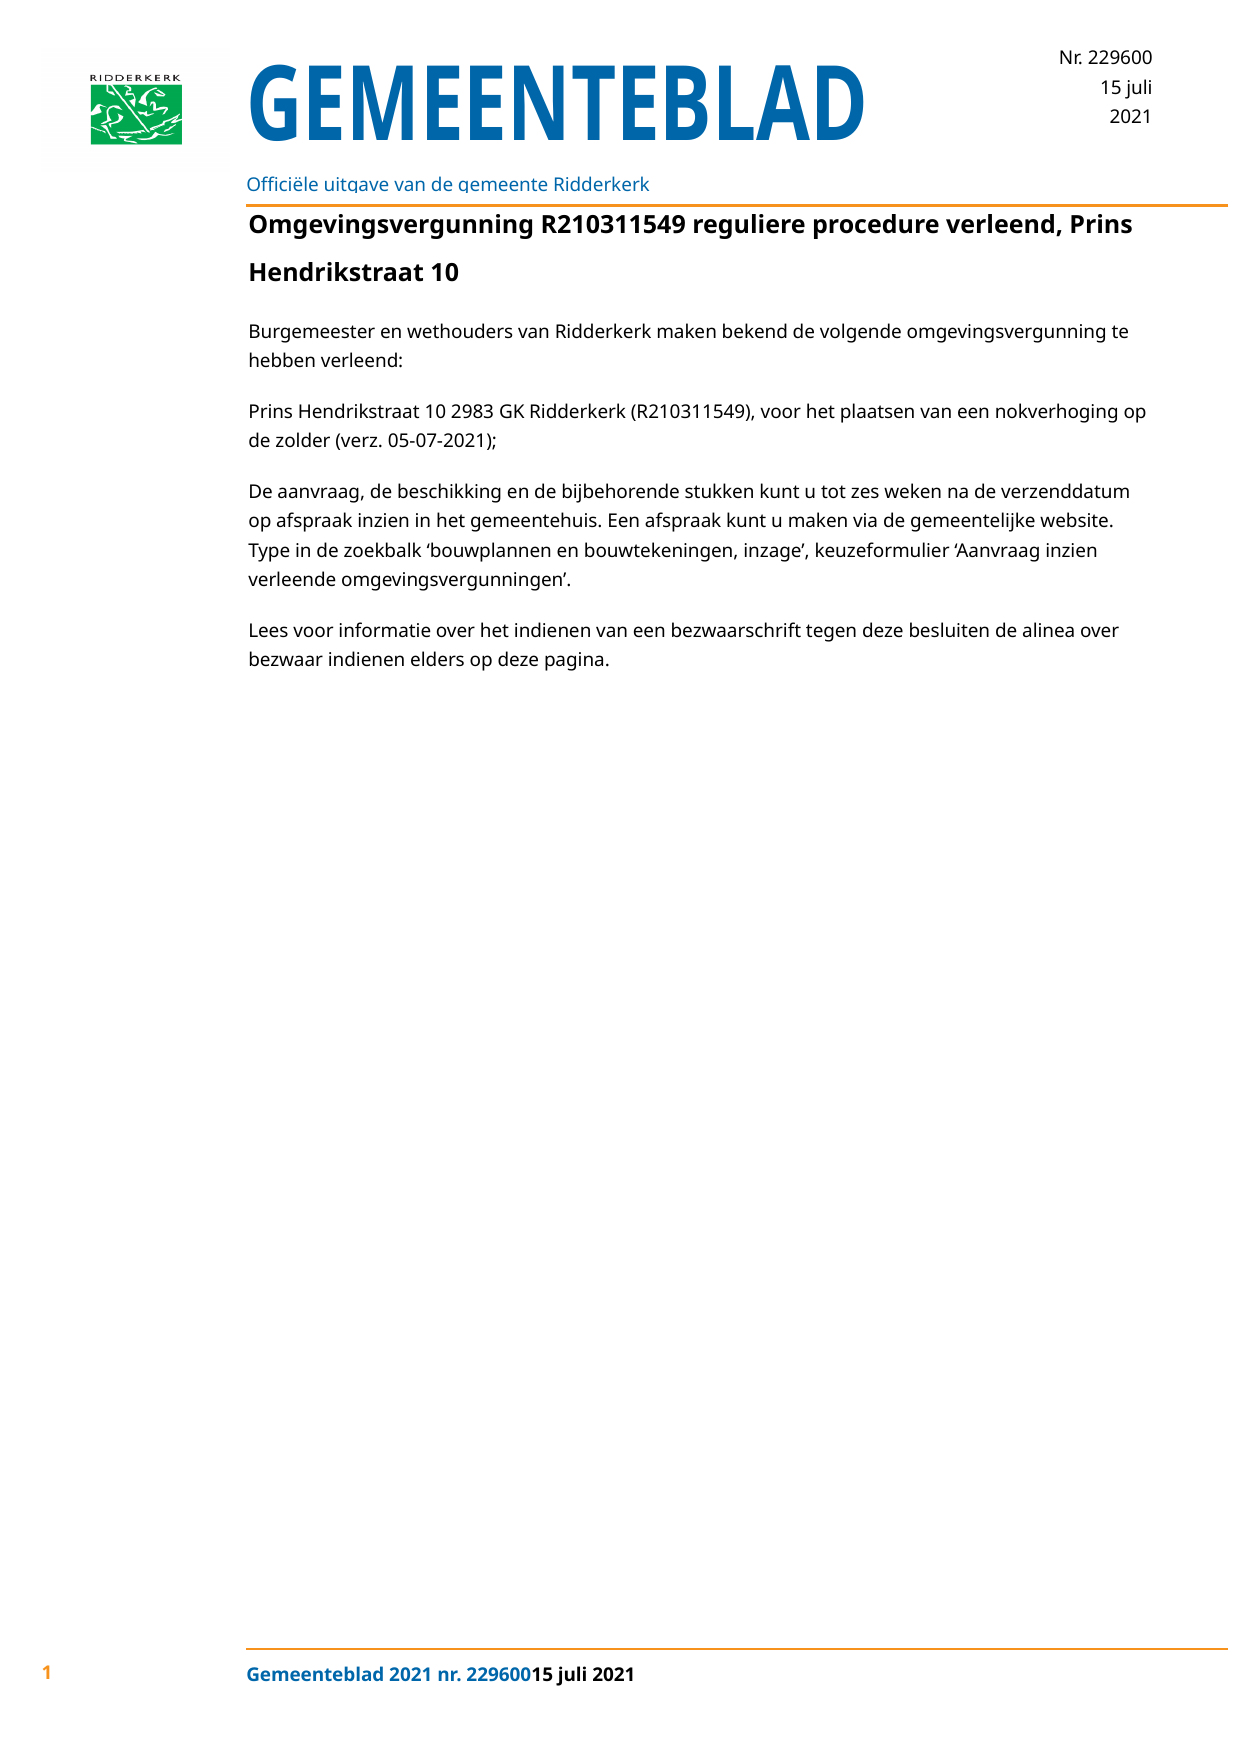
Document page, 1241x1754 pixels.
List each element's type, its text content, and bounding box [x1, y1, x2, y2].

text Lees voor informatie over het indienen van een bezwaarschrift tegen deze besluiten de alinea over bezwaar indienen elders op deze pagina. [248, 617, 1152, 672]
text Omgevingsvergunning R210311549 reguliere procedure verleend, Prins Hendrikstraat 10 [248, 207, 1152, 288]
text De aanvraag, de beschikking en de bijbehorende stukken kunt u tot zes weken na de verzenddatum op afspraak inzien in het gemeentehuis. Een afspraak kunt u maken via de gemeentelijke website. Type in de zoekbalk ‘bouwplannen en bouwtekeningen, inzage’, keuzeformulier ‘Aanvraag inzien verleende omgevingsvergunningen’. [248, 478, 1152, 592]
picture [41, 47, 231, 172]
text Prins Hendrikstraat 10 2983 GK Ridderkerk (R210311549), voor het plaatsen van een nokverhoging op de zolder (verz. 05-07-2021); [248, 398, 1152, 453]
text Burgemeester en wethouders van Ridderkerk maken bekend de volgende omgevingsvergunning te hebben verleend: [248, 318, 1152, 373]
